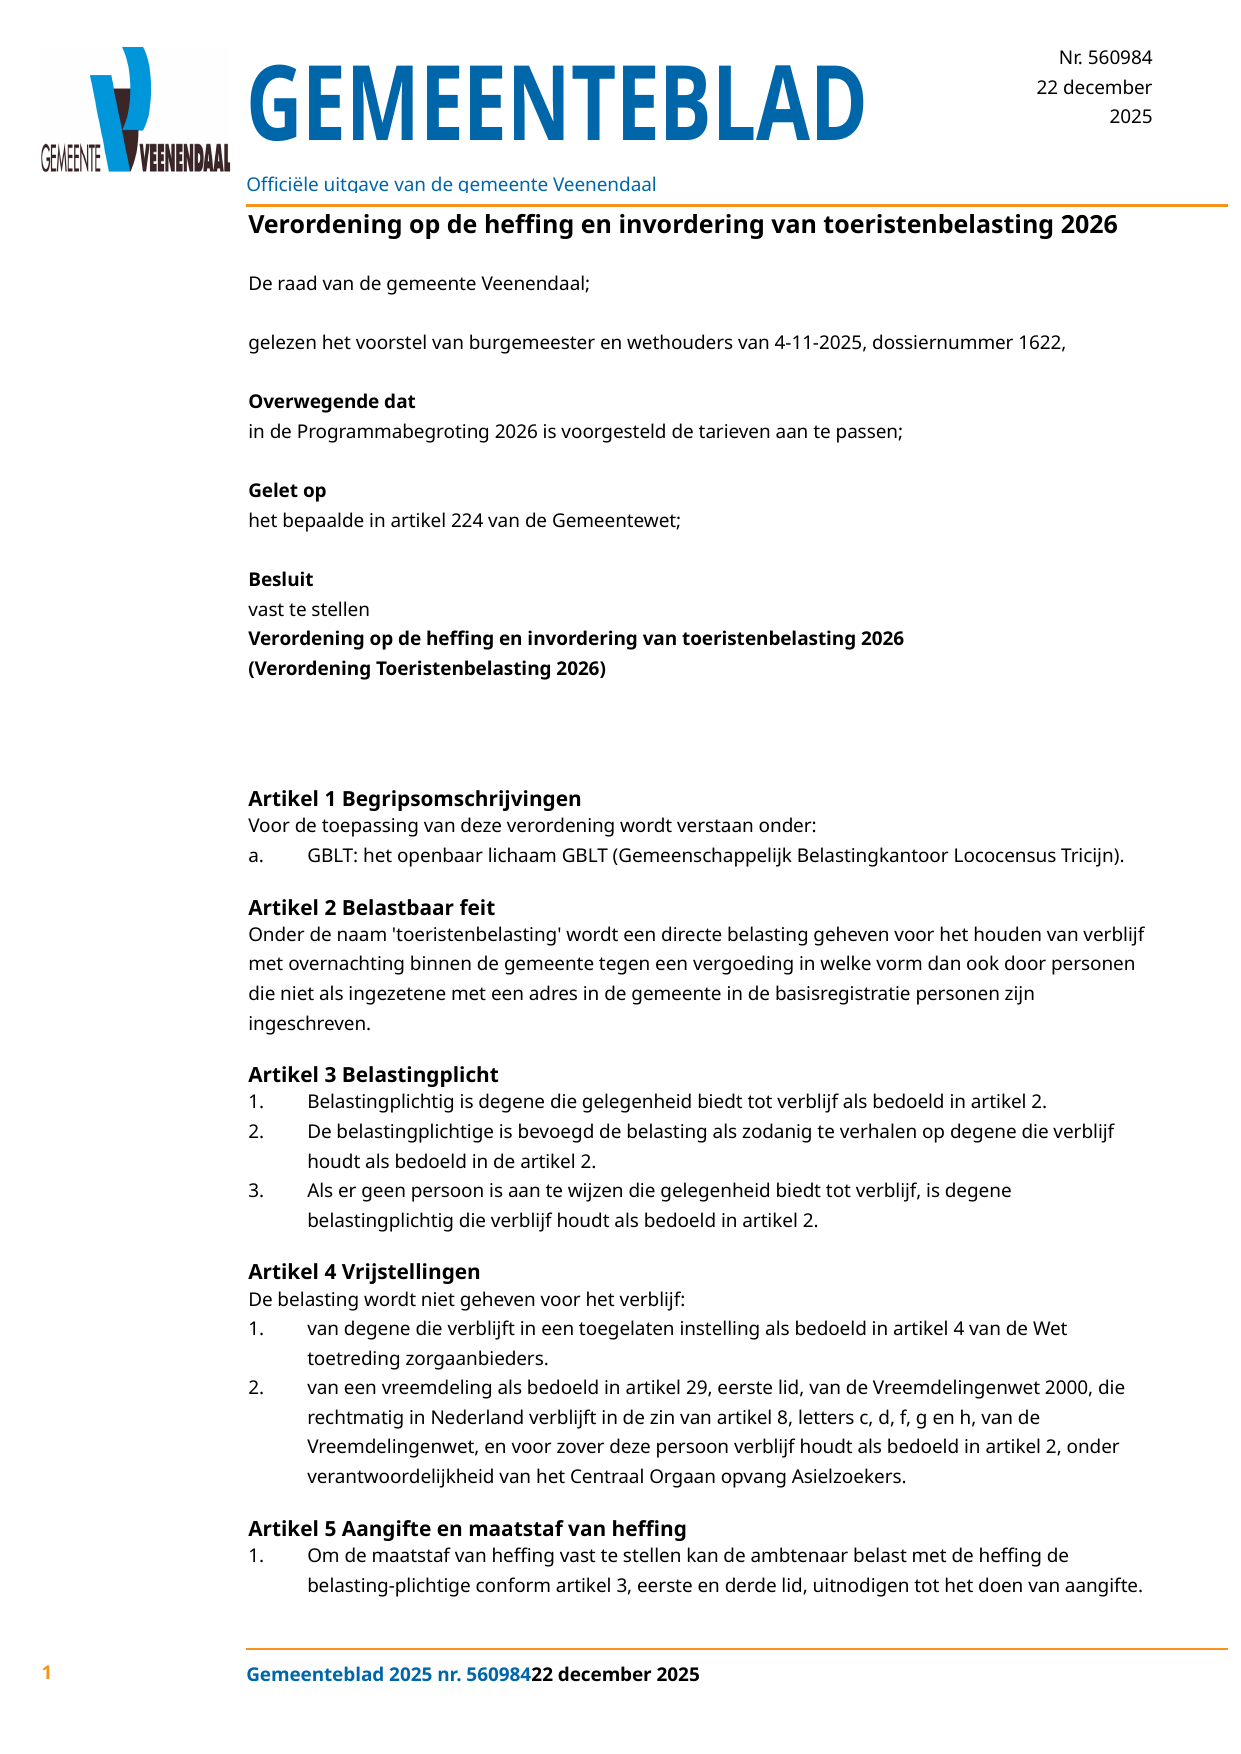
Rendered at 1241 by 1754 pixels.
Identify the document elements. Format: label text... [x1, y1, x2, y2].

text De belasting wordt niet geheven voor het verblijf: [248, 1286, 1152, 1312]
picture [41, 47, 130, 172]
list Belastingplichtig is degene die gelegenheid biedt tot verblijf als bedoeld in artikel 2. [248, 1089, 1152, 1114]
text gelezen het voorstel van burgemeester en wethouders van 4-11-2025, dossiernummer 1622, [248, 329, 1152, 355]
text Onder de naam 'toeristenbelasting' wordt een directe belasting geheven voor het houden van verblijf met overnachting binnen de gemeente tegen een vergoeding in welke vorm dan ook door personen die niet als ingezetene met een adres in de gemeente in de basisregistratie personen zijn ingeschreven. [248, 921, 1152, 1036]
text Gelet op [248, 477, 1152, 503]
text Verordening op de heffing en invordering van toeristenbelasting 2026 [248, 625, 1152, 651]
text Artikel 5 Aangifte en maatstaf van heffing [248, 1514, 1152, 1542]
text De raad van de gemeente Veenendaal; [248, 270, 1152, 296]
list GBLT: het openbaar lichaam GBLT (Gemeenschappelijk Belastingkantoor Lococensus Tricijn). [248, 842, 1152, 868]
text vast te stellen [248, 596, 1152, 621]
text Verordening op de heffing en invordering van toeristenbelasting 2026 [248, 207, 1152, 241]
text (Verordening Toeristenbelasting 2026) [248, 655, 1152, 681]
text in de Programmabegroting 2026 is voorgesteld de tarieven aan te passen; [248, 418, 1152, 444]
list van degene die verblijft in een toegelaten instelling als bedoeld in artikel 4 van de Wet toetreding zorgaanbieders. [248, 1315, 1152, 1371]
text Artikel 4 Vrijstellingen [248, 1257, 1152, 1286]
text Voor de toepassing van deze verordening wordt verstaan onder: [248, 813, 1152, 838]
text Artikel 1 Begripsomschrijvingen [248, 784, 1152, 813]
picture [123, 47, 231, 172]
text Overwegende dat [248, 389, 1152, 414]
text het bepaalde in artikel 224 van de Gemeentewet; [248, 507, 1152, 533]
list Om de maatstaf van heffing vast te stellen kan de ambtenaar belast met de heffing de belasting-plichtige conform artikel 3, eerste en derde lid, uitnodigen tot het doen van aangifte. [248, 1542, 1152, 1597]
list De belastingplichtige is bevoegd de belasting als zodanig te verhalen op degene die verblijf houdt als bedoeld in de artikel 2. [248, 1118, 1152, 1173]
list Als er geen persoon is aan te wijzen die gelegenheid biedt tot verblijf, is degene belastingplichtig die verblijf houdt als bedoeld in artikel 2. [248, 1177, 1152, 1233]
text Artikel 2 Belastbaar feit [248, 893, 1152, 921]
text Artikel 3 Belastingplicht [248, 1060, 1152, 1089]
text Besluit [248, 566, 1152, 592]
list van een vreemdeling als bedoeld in artikel 29, eerste lid, van de Vreemdelingenwet 2000, die rechtmatig in Nederland verblijft in de zin van artikel 8, letters c, d, f, g en h, van de Vreemdelingenwet, en voor zover deze persoon verblijf houdt als bedoeld in artikel 2, onder verantwoordelijkheid van het Centraal Orgaan opvang Asielzoekers. [248, 1374, 1152, 1489]
